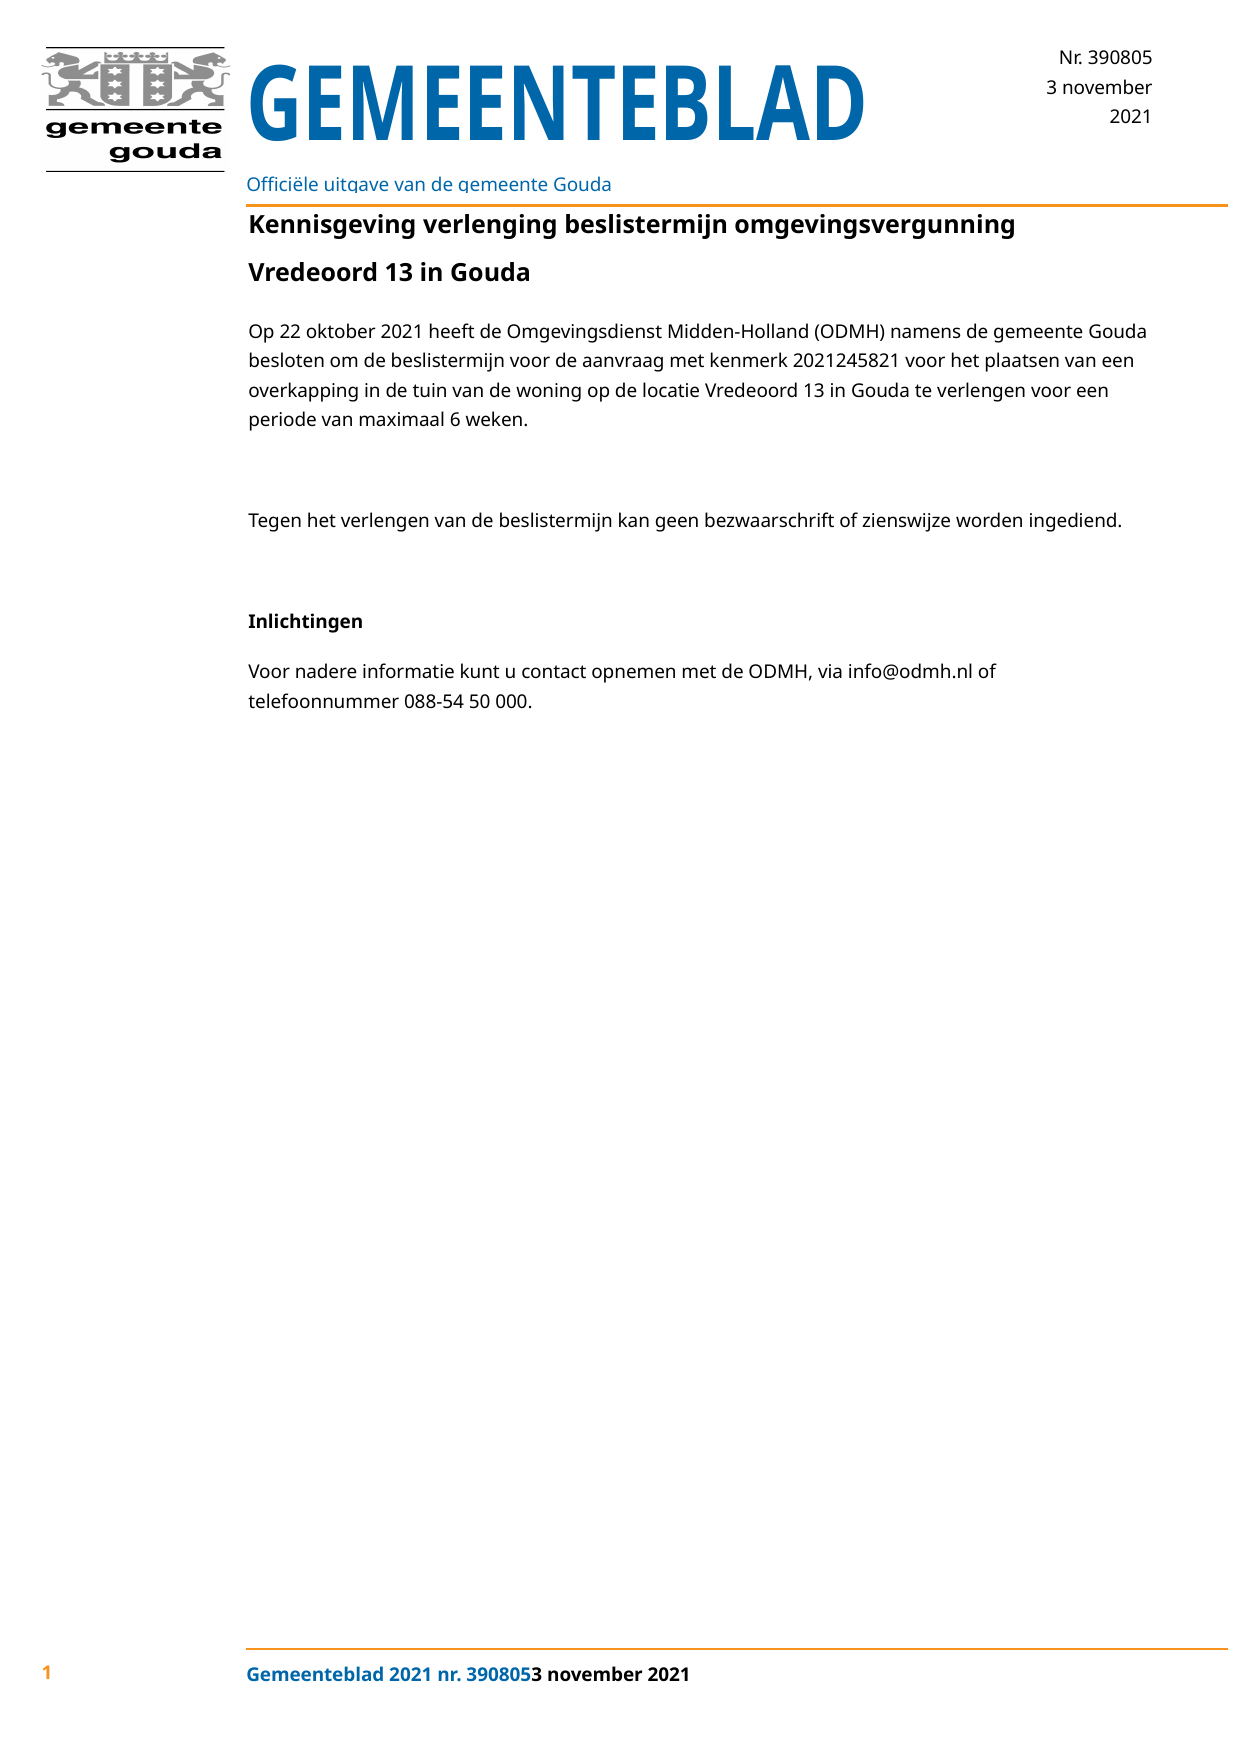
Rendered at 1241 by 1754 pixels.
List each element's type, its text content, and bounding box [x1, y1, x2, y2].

text Tegen het verlengen van de beslistermijn kan geen bezwaarschrift of zienswijze worden ingediend. [248, 507, 1152, 533]
text Op 22 oktober 2021 heeft de Omgevingsdienst Midden-Holland (ODMH) namens de gemeente Gouda besloten om de beslistermijn voor de aanvraag met kenmerk 2021245821 voor het plaatsen van een overkapping in de tuin van de woning op de locatie Vredeoord 13 in Gouda te verlengen voor een periode van maximaal 6 weken. [248, 318, 1152, 432]
text Kennisgeving verlenging beslistermijn omgevingsvergunning Vredeoord 13 in Gouda [248, 207, 1152, 288]
picture [41, 47, 231, 172]
text Inlichtingen [248, 608, 1152, 634]
text Voor nadere informatie kunt u contact opnemen met de ODMH, via info@odmh.nl of telefoonnummer 088-54 50 000. [248, 659, 1152, 714]
